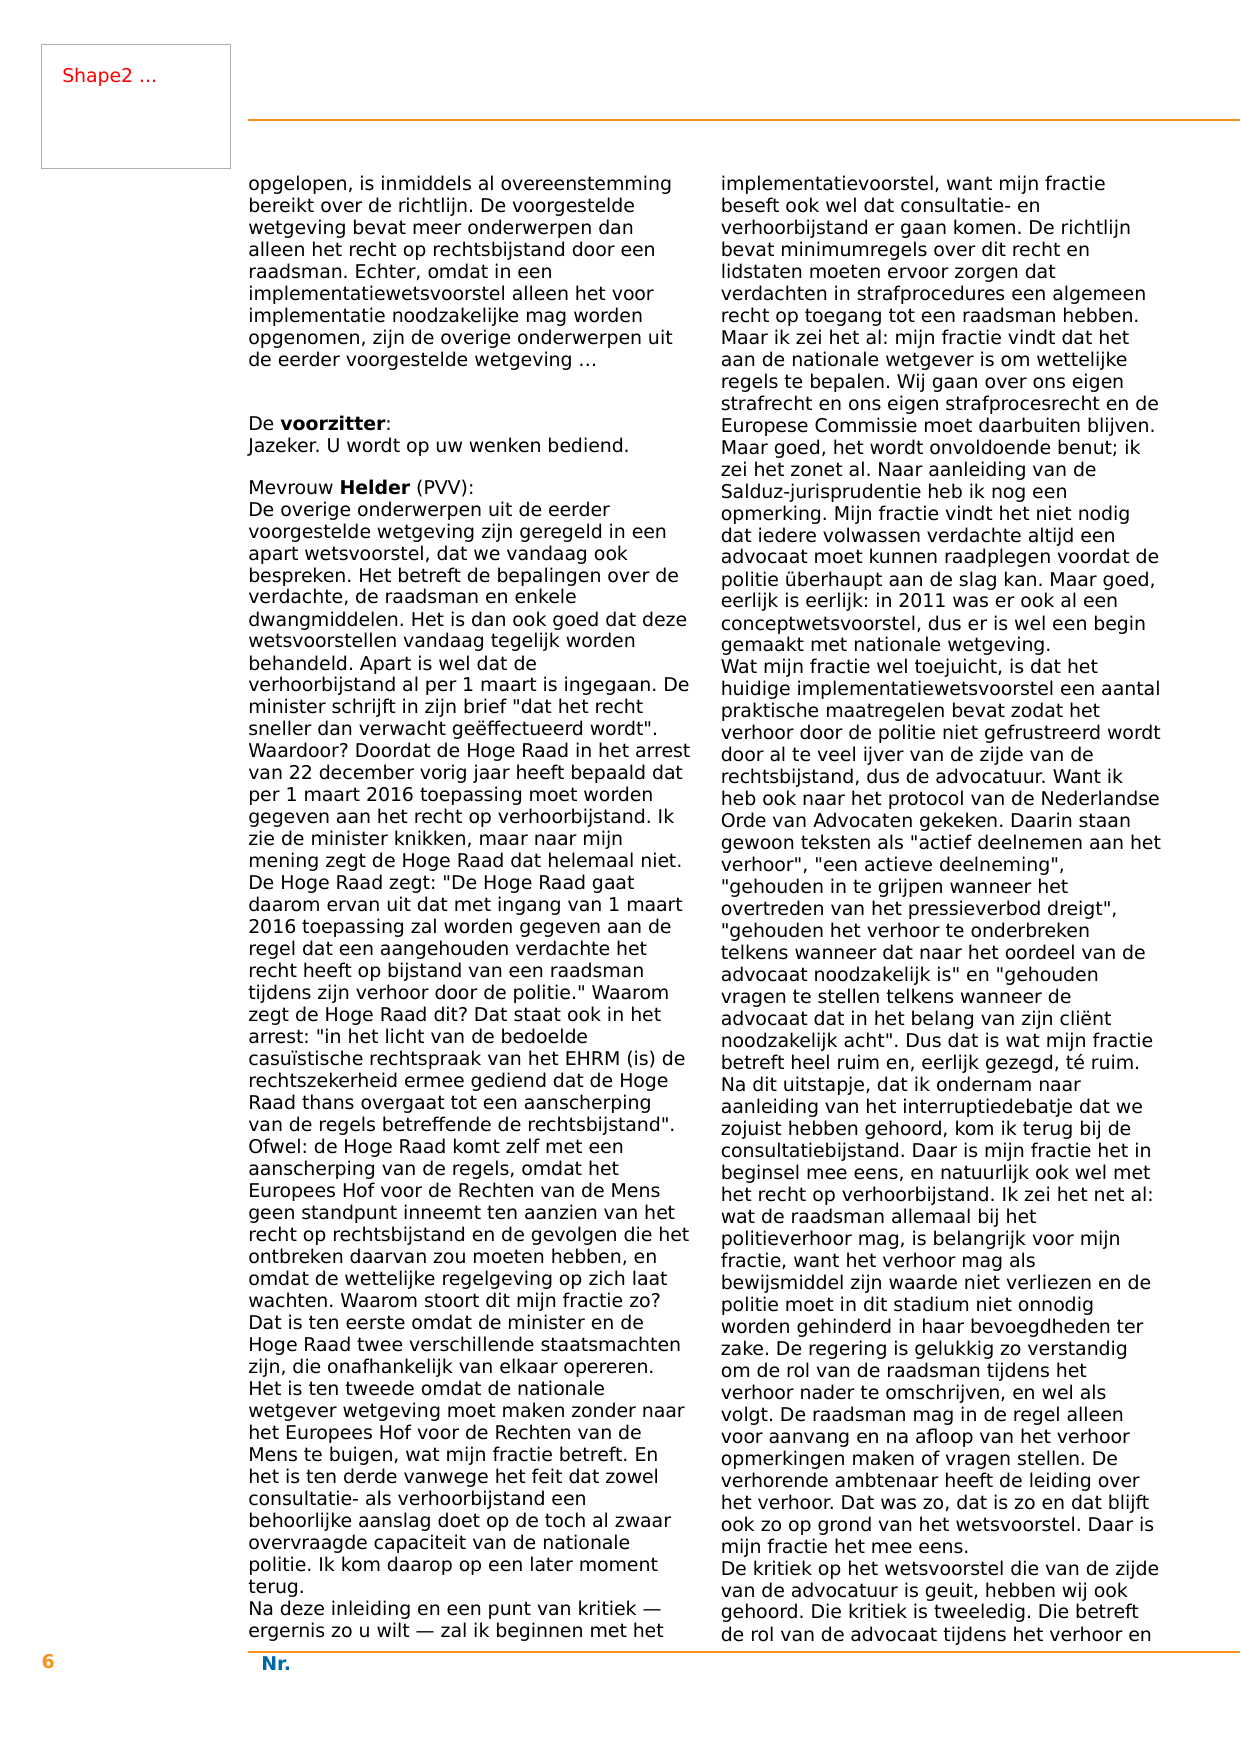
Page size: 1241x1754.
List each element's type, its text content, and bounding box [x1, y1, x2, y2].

text opgelopen, is inmiddels al overeenstemming bereikt over de richtlijn. De voorgestelde wetgeving bevat meer onderwerpen dan alleen het recht op rechtsbijstand door een raadsman. Echter, omdat in een implementatiewetsvoorstel alleen het voor implementatie noodzakelijke mag worden opgenomen, zijn de overige onderwerpen uit de eerder voorgestelde wetgeving … [248, 173, 691, 371]
text Mevrouw Helder (PVV): [248, 477, 691, 498]
text Na dit uitstapje, dat ik ondernam naar aanleiding van het interruptiedebatje dat we zojuist hebben gehoord, kom ik terug bij de consultatiebijstand. Daar is mijn fractie het in beginsel mee eens, en natuurlijk ook wel met het recht op verhoorbijstand. Ik zei het net al: wat de raadsman allemaal bij het politieverhoor mag, is belangrijk voor mijn fractie, want het verhoor mag als bewijsmiddel zijn waarde niet verliezen en de politie moet in dit stadium niet onnodig worden gehinderd in haar bevoegdheden ter zake. De regering is gelukkig zo verstandig om de rol van de raadsman tijdens het verhoor nader te omschrijven, en wel als volgt. De raadsman mag in de regel alleen voor aanvang en na afloop van het verhoor opmerkingen maken of vragen stellen. De verhorende ambtenaar heeft de leiding over het verhoor. Dat was zo, dat is zo en dat blijft ook zo op grond van het wetsvoorstel. Daar is mijn fractie het mee eens. [721, 1074, 1163, 1557]
text De voorzitter: [248, 413, 691, 434]
text De overige onderwerpen uit de eerder voorgestelde wetgeving zijn geregeld in een apart wetsvoorstel, dat we vandaag ook bespreken. Het betreft de bepalingen over de verdachte, de raadsman en enkele dwangmiddelen. Het is dan ook goed dat deze wetsvoorstellen vandaag tegelijk worden behandeld. Apart is wel dat de verhoorbijstand al per 1 maart is ingegaan. De minister schrijft in zijn brief "dat het recht sneller dan verwacht geëffectueerd wordt". Waardoor? Doordat de Hoge Raad in het arrest van 22 december vorig jaar heeft bepaald dat per 1 maart 2016 toepassing moet worden gegeven aan het recht op verhoorbijstand. Ik zie de minister knikken, maar naar mijn mening zegt de Hoge Raad dat helemaal niet. De Hoge Raad zegt: "De Hoge Raad gaat daarom ervan uit dat met ingang van 1 maart 2016 toepassing zal worden gegeven aan de regel dat een aangehouden verdachte het recht heeft op bijstand van een raadsman tijdens zijn verhoor door de politie." Waarom zegt de Hoge Raad dit? Dat staat ook in het arrest: "in het licht van de bedoelde casuïstische rechtspraak van het EHRM (is) de rechtszekerheid ermee gediend dat de Hoge Raad thans overgaat tot een aanscherping van de regels betreffende de rechtsbijstand". Ofwel: de Hoge Raad komt zelf met een aanscherping van de regels, omdat het Europees Hof voor de Rechten van de Mens geen standpunt inneemt ten aanzien van het recht op rechtsbijstand en de gevolgen die het ontbreken daarvan zou moeten hebben, en omdat de wettelijke regelgeving op zich laat wachten. Waarom stoort dit mijn fractie zo? Dat is ten eerste omdat de minister en de Hoge Raad twee verschillende staatsmachten zijn, die onafhankelijk van elkaar opereren. Het is ten tweede omdat de nationale wetgever wetgeving moet maken zonder naar het Europees Hof voor de Rechten van de Mens te buigen, wat mijn fractie betreft. En het is ten derde vanwege het feit dat zowel consultatie- als verhoorbijstand een behoorlijke aanslag doet op de toch al zwaar overvraagde capaciteit van de nationale politie. Ik kom daarop op een later moment terug. [248, 498, 691, 1597]
text implementatievoorstel, want mijn fractie beseft ook wel dat consultatie- en verhoorbijstand er gaan komen. De richtlijn bevat minimumregels over dit recht en lidstaten moeten ervoor zorgen dat verdachten in strafprocedures een algemeen recht op toegang tot een raadsman hebben. Maar ik zei het al: mijn fractie vindt dat het aan de nationale wetgever is om wettelijke regels te bepalen. Wij gaan over ons eigen strafrecht en ons eigen strafprocesrecht en de Europese Commissie moet daarbuiten blijven. Maar goed, het wordt onvoldoende benut; ik zei het zonet al. Naar aanleiding van de Salduz-jurisprudentie heb ik nog een opmerking. Mijn fractie vindt het niet nodig dat iedere volwassen verdachte altijd een advocaat moet kunnen raadplegen voordat de politie überhaupt aan de slag kan. Maar goed, eerlijk is eerlijk: in 2011 was er ook al een conceptwetsvoorstel, dus er is wel een begin gemaakt met nationale wetgeving. [721, 173, 1163, 656]
text Wat mijn fractie wel toejuicht, is dat het huidige implementatiewetsvoorstel een aantal praktische maatregelen bevat zodat het verhoor door de politie niet gefrustreerd wordt door al te veel ijver van de zijde van de rechtsbijstand, dus de advocatuur. Want ik heb ook naar het protocol van de Nederlandse Orde van Advocaten gekeken. Daarin staan gewoon teksten als "actief deelnemen aan het verhoor", "een actieve deelneming", "gehouden in te grijpen wanneer het overtreden van het pressieverbod dreigt", "gehouden het verhoor te onderbreken telkens wanneer dat naar het oordeel van de advocaat noodzakelijk is" en "gehouden vragen te stellen telkens wanneer de advocaat dat in het belang van zijn cliënt noodzakelijk acht". Dus dat is wat mijn fractie betreft heel ruim en, eerlijk gezegd, té ruim. [721, 656, 1163, 1074]
text Jazeker. U wordt op uw wenken bediend. [248, 434, 691, 457]
text De kritiek op het wetsvoorstel die van de zijde van de advocatuur is geuit, hebben wij ook gehoord. Die kritiek is tweeledig. Die betreft de rol van de advocaat tijdens het verhoor en [721, 1557, 1163, 1645]
text Na deze inleiding en een punt van kritiek — ergernis zo u wilt — zal ik beginnen met het [248, 1597, 691, 1641]
